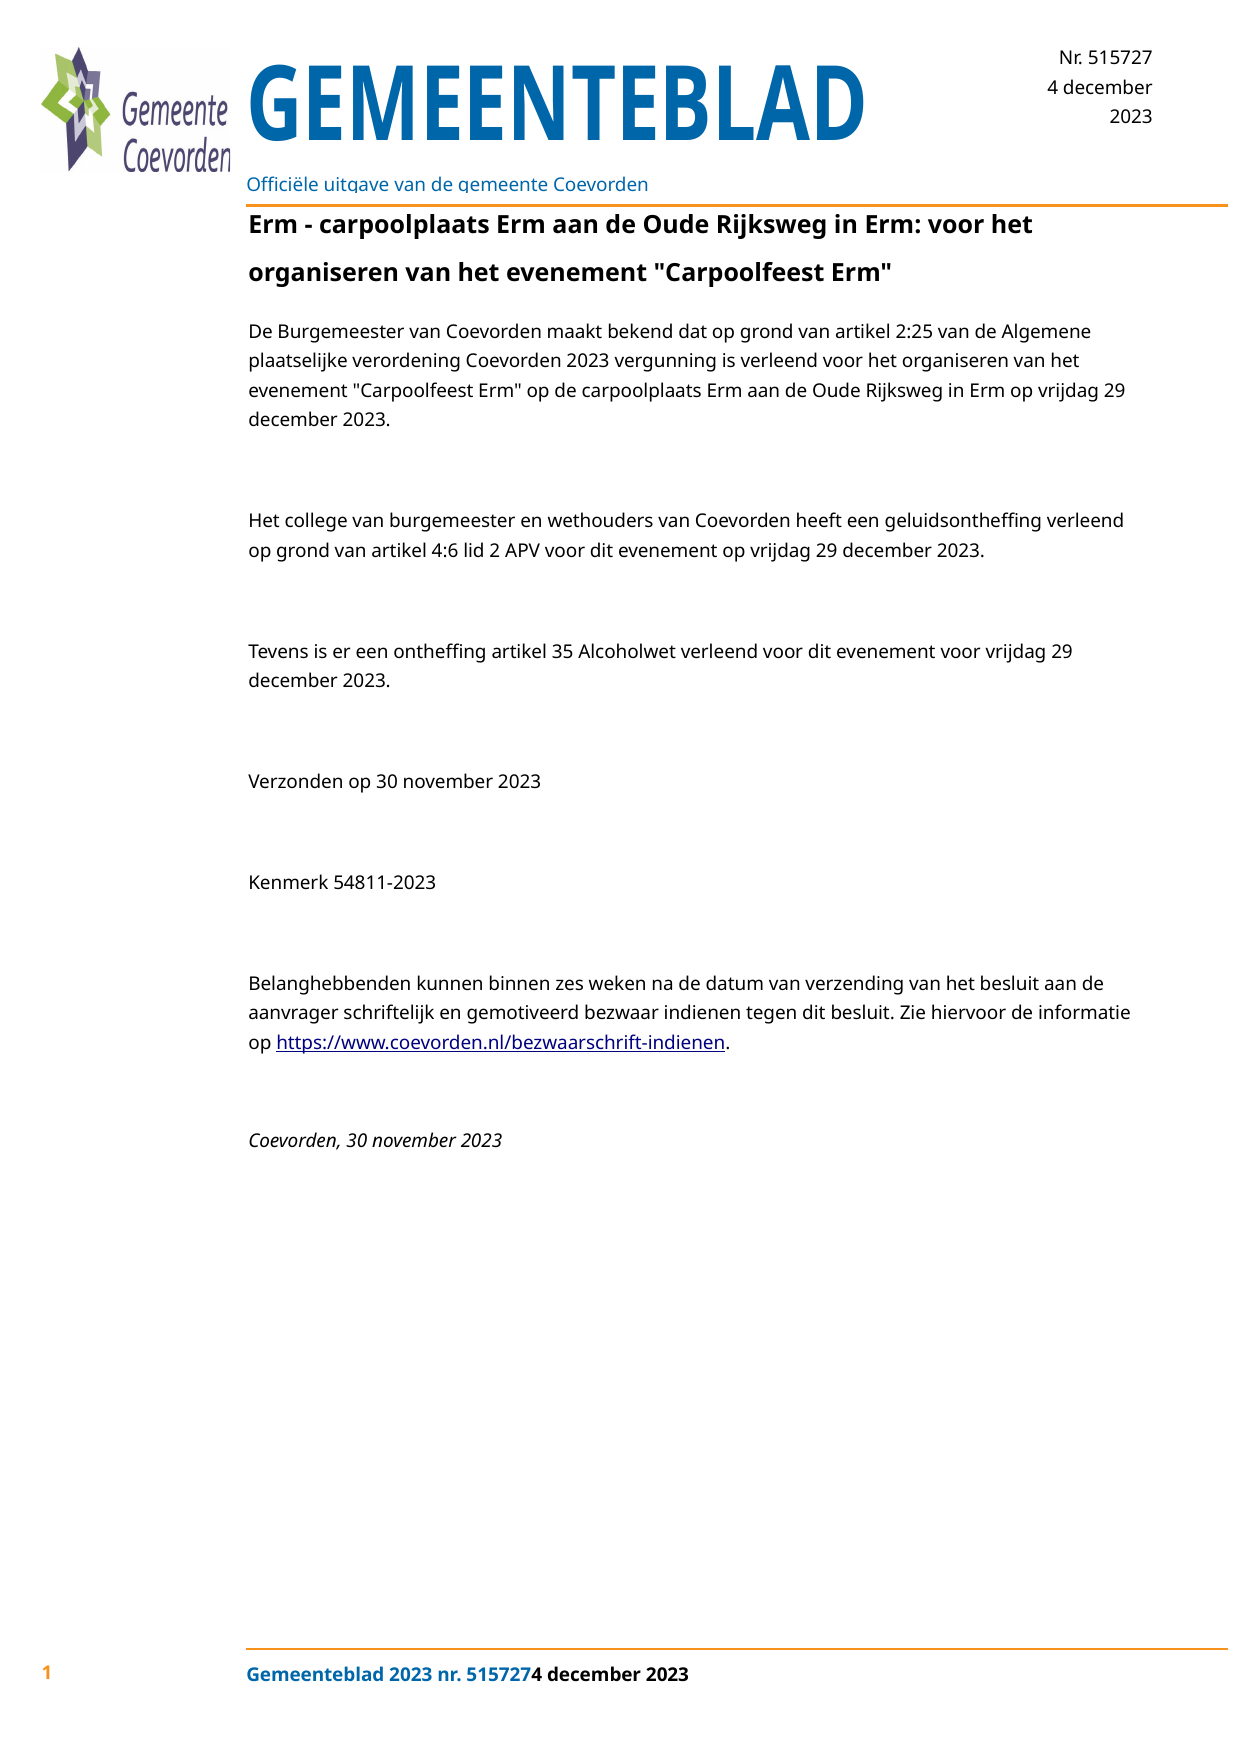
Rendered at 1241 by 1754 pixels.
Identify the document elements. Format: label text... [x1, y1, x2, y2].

text Erm - carpoolplaats Erm aan de Oude Rijksweg in Erm: voor het organiseren van het evenement "Carpoolfeest Erm" [248, 207, 1152, 288]
text Belanghebbenden kunnen binnen zes weken na de datum van verzending van het besluit aan de aanvrager schriftelijk en gemotiveerd bezwaar indienen tegen dit besluit. Zie hiervoor de informatie op https://www.coevorden.nl/bezwaarschrift-indienen. [248, 970, 1152, 1055]
text Coevorden, 30 november 2023 [248, 1127, 1152, 1153]
picture [41, 47, 231, 172]
text Verzonden op 30 november 2023 [248, 768, 1152, 794]
text De Burgemeester van Coevorden maakt bekend dat op grond van artikel 2:25 van de Algemene plaatselijke verordening Coevorden 2023 vergunning is verleend voor het organiseren van het evenement "Carpoolfeest Erm" op de carpoolplaats Erm aan de Oude Rijksweg in Erm op vrijdag 29 december 2023. [248, 318, 1152, 432]
text Tevens is er een ontheffing artikel 35 Alcoholwet verleend voor dit evenement voor vrijdag 29 december 2023. [248, 638, 1152, 693]
text Kenmerk 54811-2023 [248, 869, 1152, 895]
text Het college van burgemeester en wethouders van Coevorden heeft een geluidsontheffing verleend op grond van artikel 4:6 lid 2 APV voor dit evenement op vrijdag 29 december 2023. [248, 507, 1152, 563]
